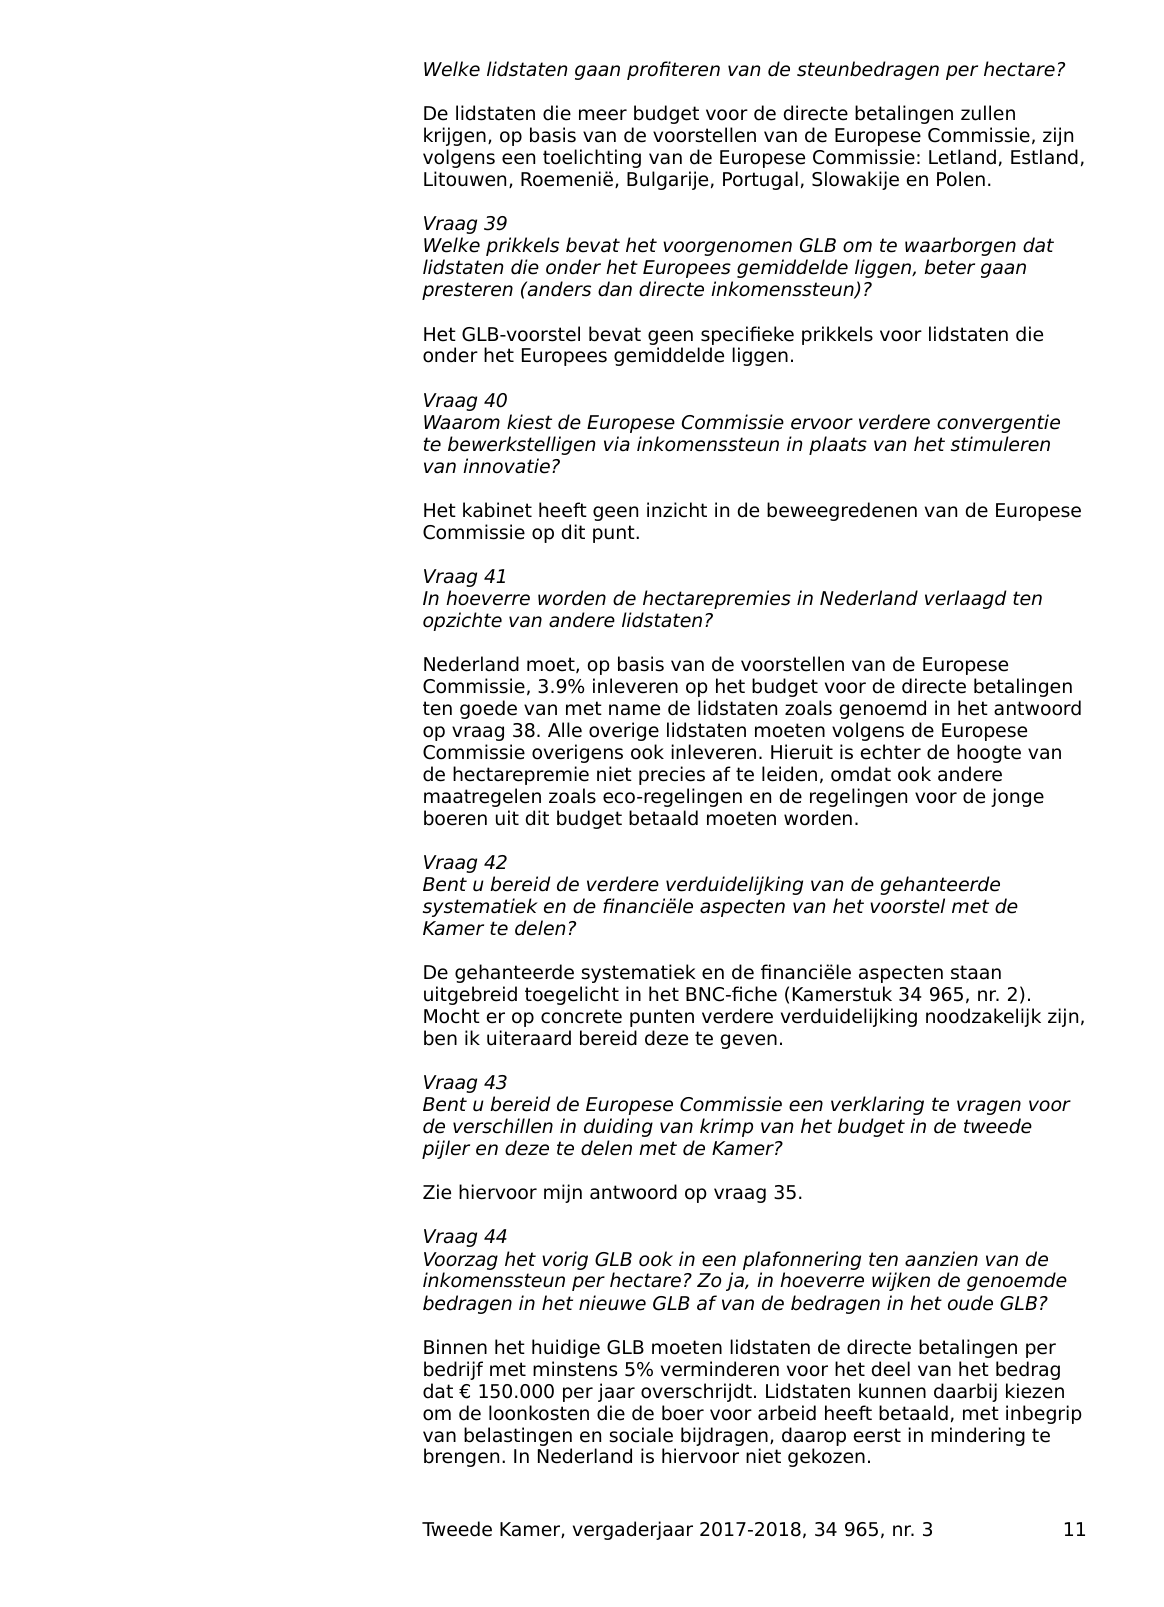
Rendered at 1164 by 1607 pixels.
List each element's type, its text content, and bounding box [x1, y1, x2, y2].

text Vraag 43 [422, 1072, 1087, 1094]
text De gehanteerde systematiek en de financiële aspecten staan uitgebreid toegelicht in het BNC-fiche (Kamerstuk 34 965, nr. 2). Mocht er op concrete punten verdere verduidelijking noodzakelijk zijn, ben ik uiteraard bereid deze te geven. [422, 962, 1087, 1050]
text Vraag 42 [422, 852, 1087, 874]
text In hoeverre worden de hectarepremies in Nederland verlaagd ten opzichte van andere lidstaten? [422, 588, 1087, 632]
text Het GLB-voorstel bevat geen specifieke prikkels voor lidstaten die onder het Europees gemiddelde liggen. [422, 323, 1087, 367]
text Vraag 39 [422, 213, 1087, 235]
text Het kabinet heeft geen inzicht in de beweegredenen van de Europese Commissie op dit punt. [422, 500, 1087, 544]
text Voorzag het vorig GLB ook in een plafonnering ten aanzien van de inkomenssteun per hectare? Zo ja, in hoeverre wijken de genoemde bedragen in het nieuwe GLB af van de bedragen in het oude GLB? [422, 1248, 1087, 1314]
text Welke lidstaten gaan profiteren van de steunbedragen per hectare? [422, 59, 1087, 81]
text Vraag 41 [422, 566, 1087, 588]
text Waarom kiest de Europese Commissie ervoor verdere convergentie te bewerkstelligen via inkomenssteun in plaats van het stimuleren van innovatie? [422, 412, 1087, 477]
text Vraag 40 [422, 389, 1087, 412]
text Bent u bereid de Europese Commissie een verklaring te vragen voor de verschillen in duiding van krimp van het budget in de tweede pijler en deze te delen met de Kamer? [422, 1094, 1087, 1160]
text Nederland moet, op basis van de voorstellen van de Europese Commissie, 3.9% inleveren op het budget voor de directe betalingen ten goede van met name de lidstaten zoals genoemd in het antwoord op vraag 38. Alle overige lidstaten moeten volgens de Europese Commissie overigens ook inleveren. Hieruit is echter de hoogte van de hectarepremie niet precies af te leiden, omdat ook andere maatregelen zoals eco-regelingen en de regelingen voor de jonge boeren uit dit budget betaald moeten worden. [422, 654, 1087, 830]
text Bent u bereid de verdere verduidelijking van de gehanteerde systematiek en de financiële aspecten van het voorstel met de Kamer te delen? [422, 874, 1087, 940]
text Zie hiervoor mijn antwoord op vraag 35. [422, 1182, 1087, 1204]
text De lidstaten die meer budget voor de directe betalingen zullen krijgen, op basis van de voorstellen van de Europese Commissie, zijn volgens een toelichting van de Europese Commissie: Letland, Estland, Litouwen, Roemenië, Bulgarije, Portugal, Slowakije en Polen. [422, 103, 1087, 191]
text Vraag 44 [422, 1226, 1087, 1248]
text Welke prikkels bevat het voorgenomen GLB om te waarborgen dat lidstaten die onder het Europees gemiddelde liggen, beter gaan presteren (anders dan directe inkomenssteun)? [422, 235, 1087, 301]
text Binnen het huidige GLB moeten lidstaten de directe betalingen per bedrijf met minstens 5% verminderen voor het deel van het bedrag dat € 150.000 per jaar overschrijdt. Lidstaten kunnen daarbij kiezen om de loonkosten die de boer voor arbeid heeft betaald, met inbegrip van belastingen en sociale bijdragen, daarop eerst in mindering te brengen. In Nederland is hiervoor niet gekozen. [422, 1337, 1087, 1468]
